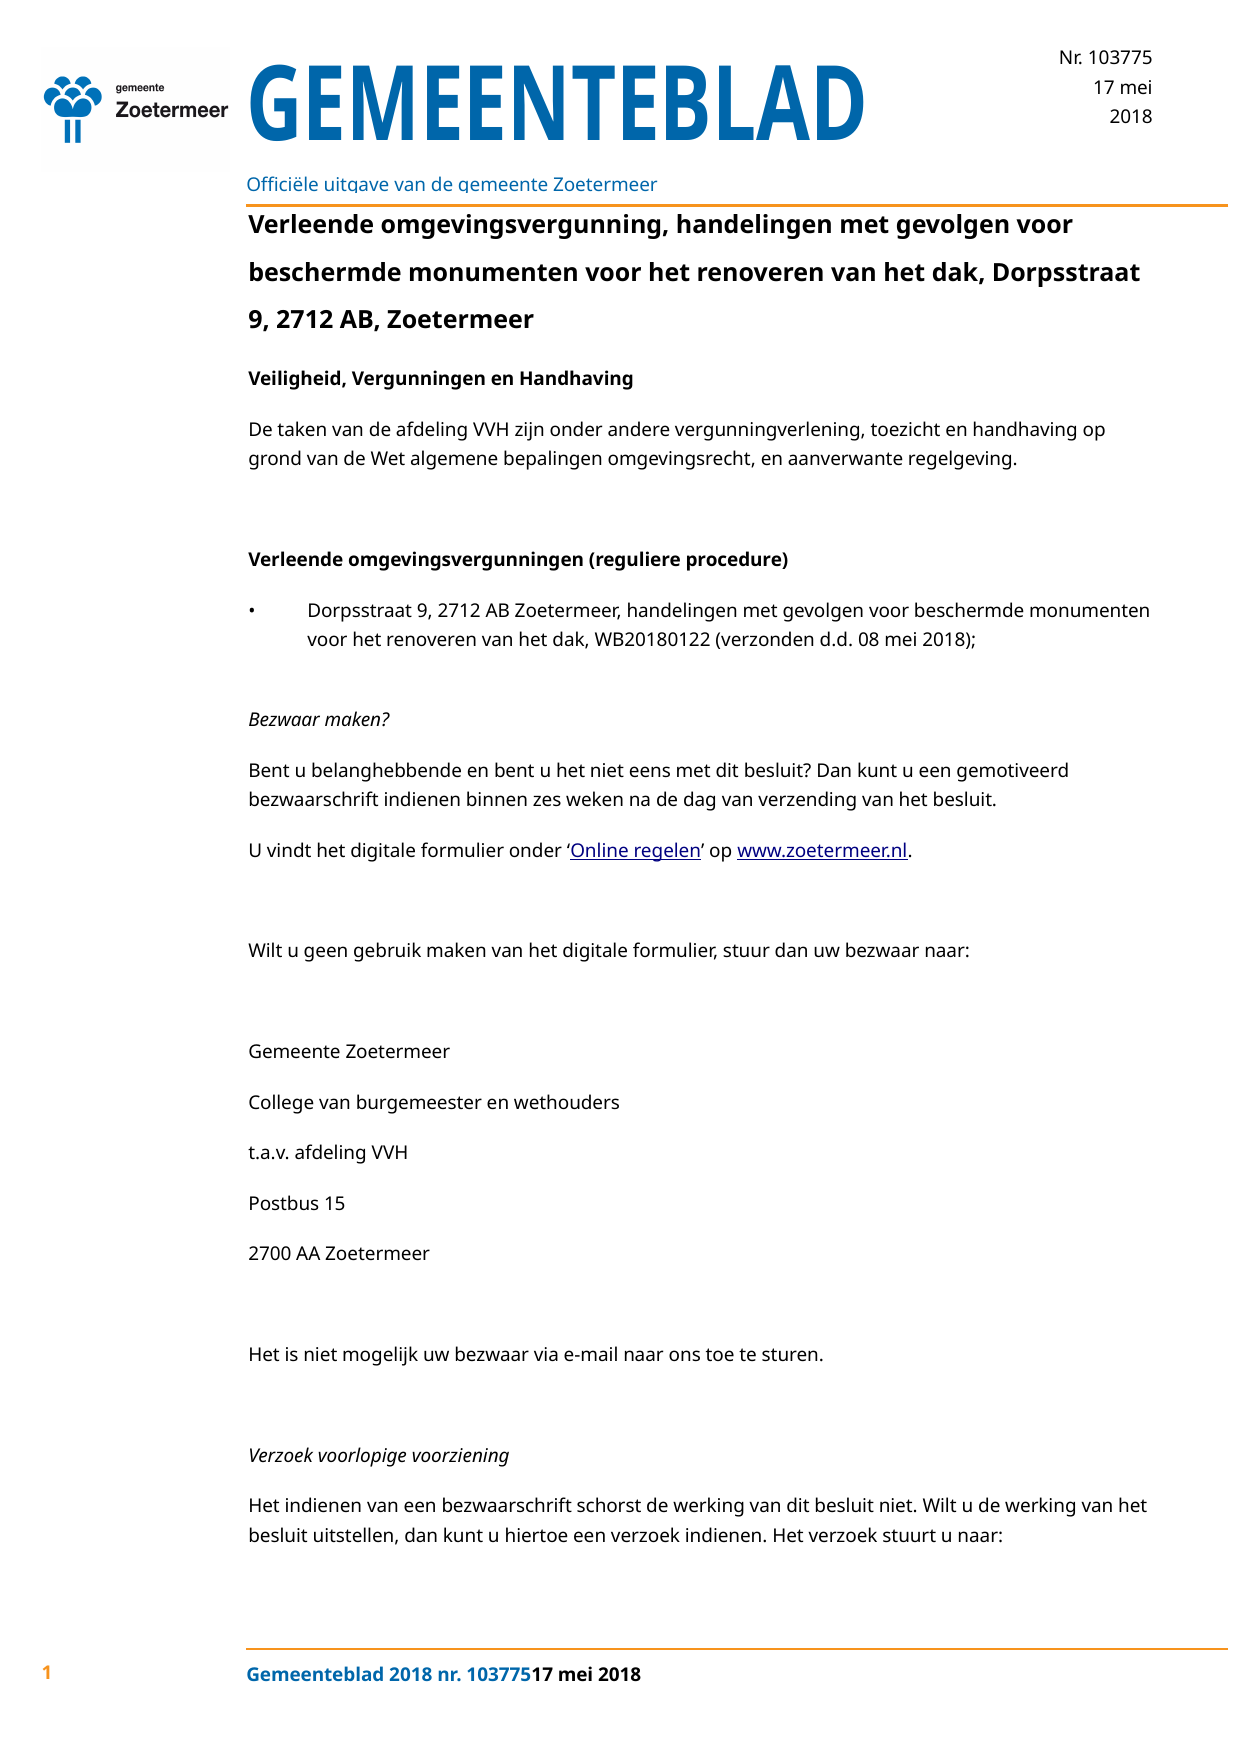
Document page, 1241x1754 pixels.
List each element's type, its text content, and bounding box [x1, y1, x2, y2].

text Het is niet mogelijk uw bezwaar via e-mail naar ons toe te sturen. [248, 1341, 1152, 1367]
text De taken van de afdeling VVH zijn onder andere vergunningverlening, toezicht en handhaving op grond van de Wet algemene bepalingen omgevingsrecht, en aanverwante regelgeving. [248, 416, 1152, 471]
text Wilt u geen gebruik maken van het digitale formulier, stuur dan uw bezwaar naar: [248, 938, 1152, 963]
picture [41, 47, 231, 172]
text Bezwaar maken? [248, 706, 1152, 732]
list Dorpsstraat 9, 2712 AB Zoetermeer, handelingen met gevolgen voor beschermde monumenten voor het renoveren van het dak, WB20180122 (verzonden d.d. 08 mei 2018); [248, 597, 1152, 652]
text t.a.v. afdeling VVH [248, 1139, 1152, 1165]
text Verleende omgevingsvergunningen (reguliere procedure) [248, 546, 1152, 572]
text Veiligheid, Vergunningen en Handhaving [248, 366, 1152, 391]
text 2700 AA Zoetermeer [248, 1240, 1152, 1266]
text Gemeente Zoetermeer [248, 1038, 1152, 1064]
text Postbus 15 [248, 1190, 1152, 1215]
text College van burgemeester en wethouders [248, 1089, 1152, 1114]
text Verleende omgevingsvergunning, handelingen met gevolgen voor beschermde monumenten voor het renoveren van het dak, Dorpsstraat 9, 2712 AB, Zoetermeer [248, 207, 1152, 336]
text Bent u belanghebbende en bent u het niet eens met dit besluit? Dan kunt u een gemotiveerd bezwaarschrift indienen binnen zes weken na de dag van verzending van het besluit. [248, 757, 1152, 812]
text U vindt het digitale formulier onder ‘Online regelen’ op www.zoetermeer.nl. [248, 837, 1152, 862]
text Verzoek voorlopige voorziening [248, 1442, 1152, 1467]
text Het indienen van een bezwaarschrift schorst de werking van dit besluit niet. Wilt u de werking van het besluit uitstellen, dan kunt u hiertoe een verzoek indienen. Het verzoek stuurt u naar: [248, 1492, 1152, 1547]
